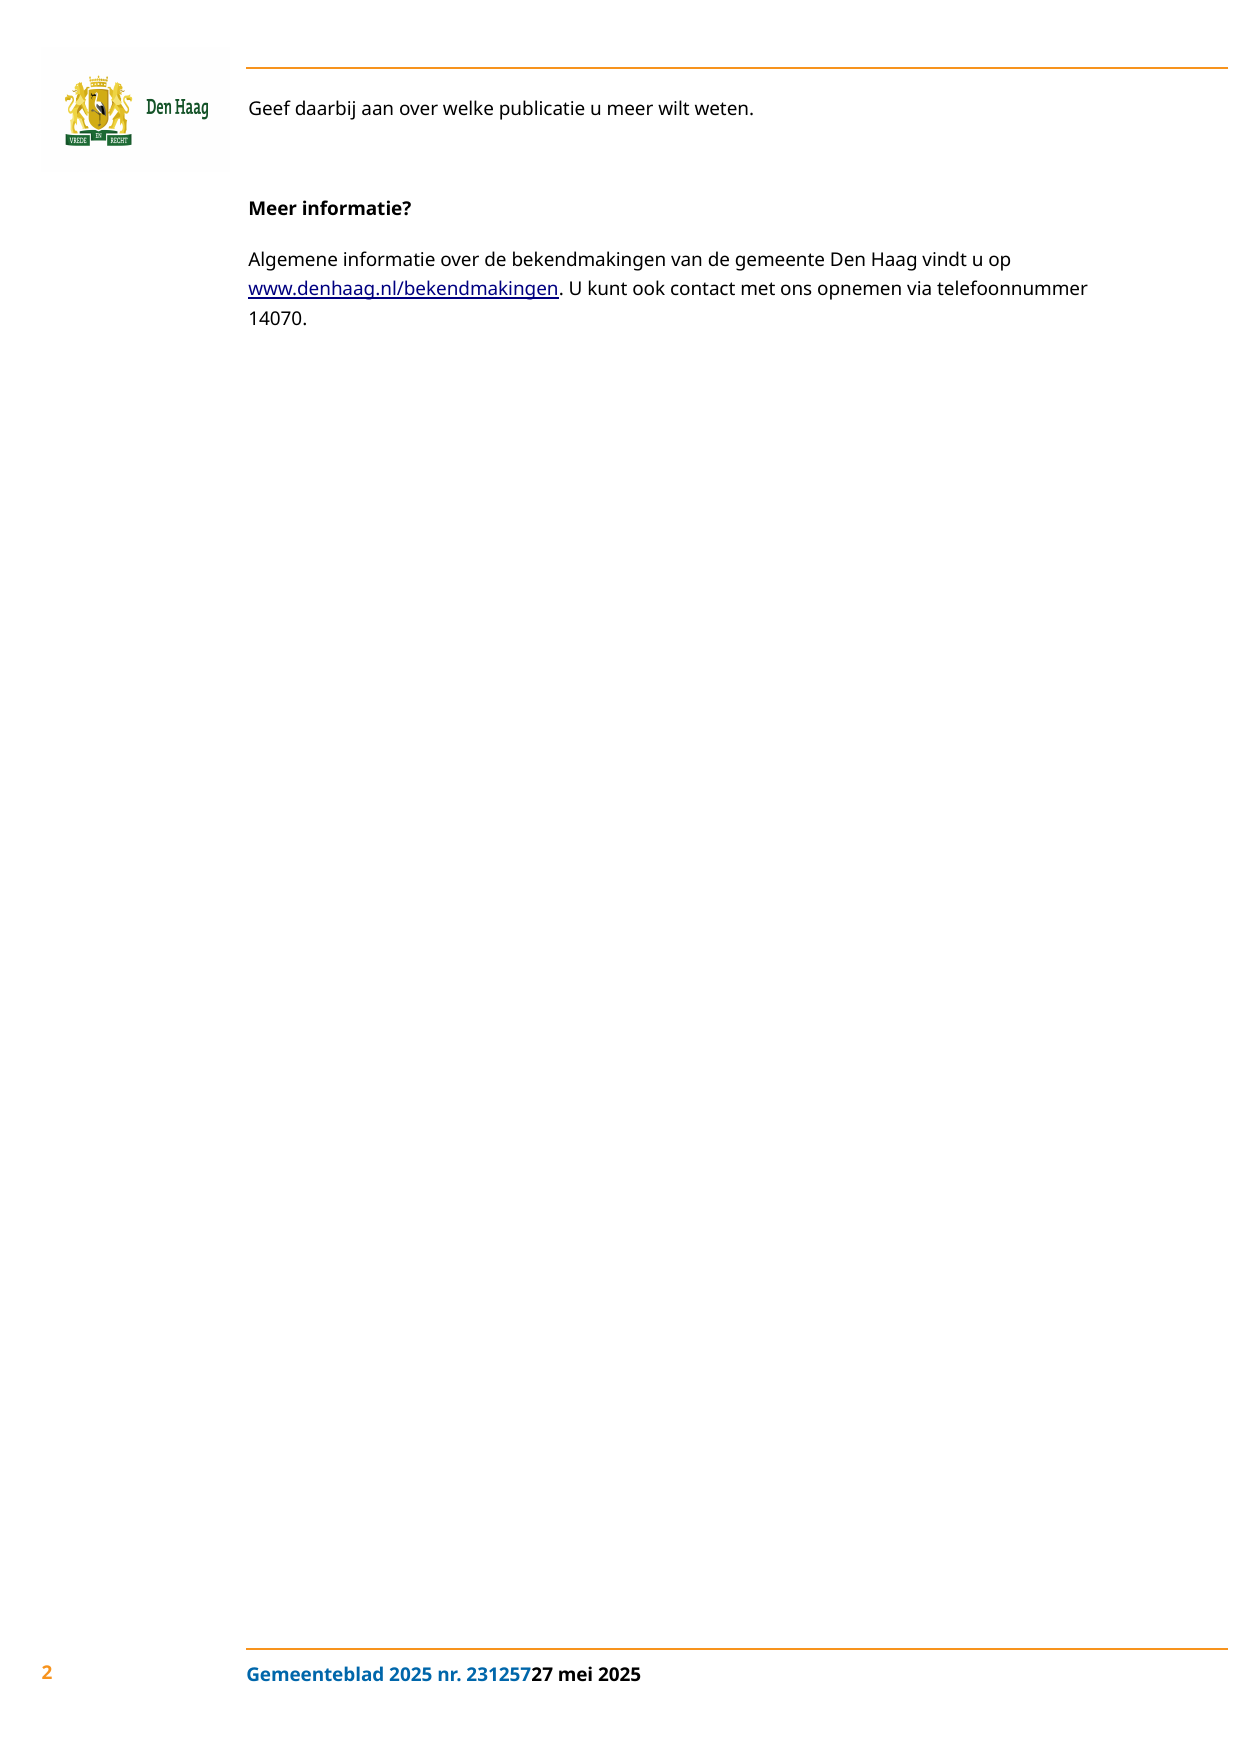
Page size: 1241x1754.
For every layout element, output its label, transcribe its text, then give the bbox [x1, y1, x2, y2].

text Geef daarbij aan over welke publicatie u meer wilt weten. [248, 95, 1152, 121]
picture [41, 47, 231, 172]
text Algemene informatie over de bekendmakingen van de gemeente Den Haag vindt u op www.denhaag.nl/bekendmakingen. U kunt ook contact met ons opnemen via telefoonnummer 14070. [248, 246, 1152, 331]
text Meer informatie? [248, 196, 1152, 221]
